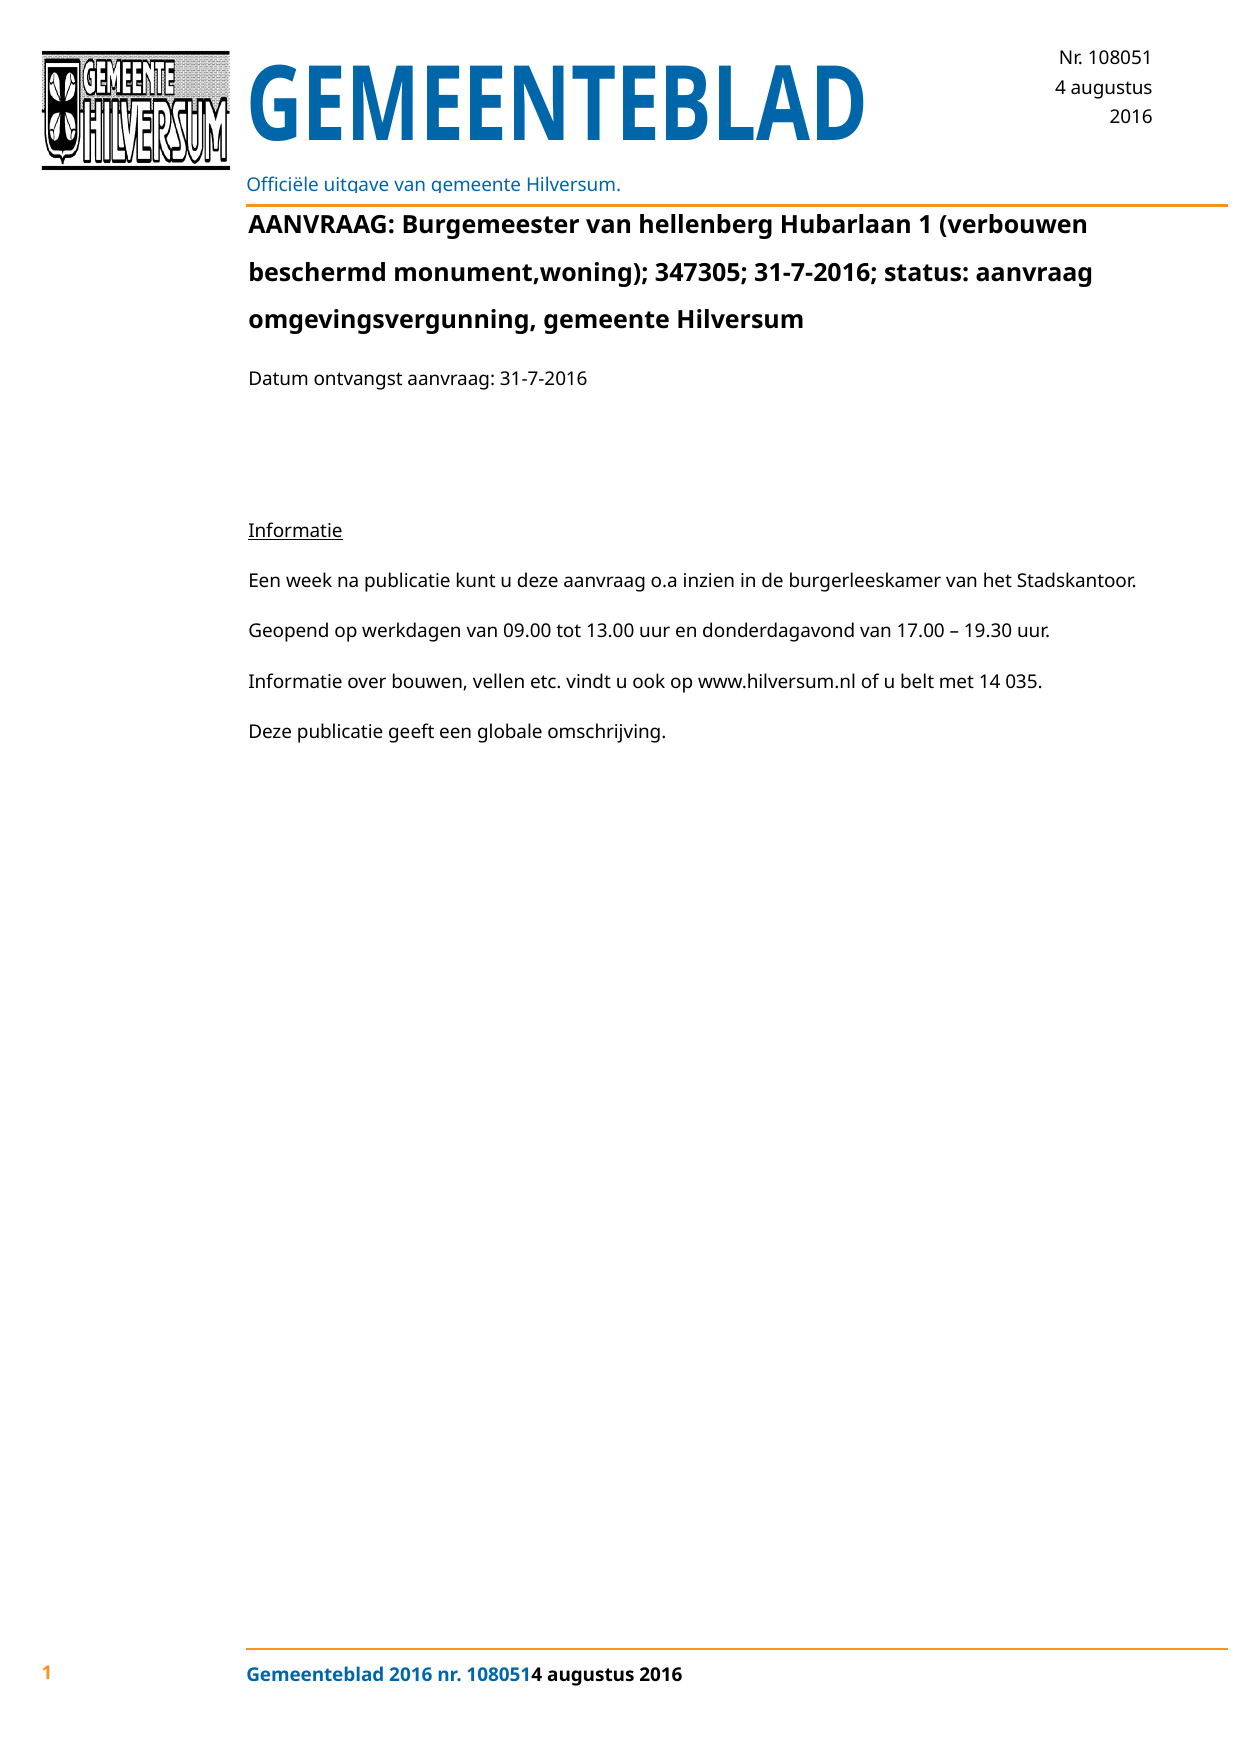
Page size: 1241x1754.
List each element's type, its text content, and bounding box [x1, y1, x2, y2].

text AANVRAAG: Burgemeester van hellenberg Hubarlaan 1 (verbouwen beschermd monument,woning); 347305; 31-7-2016; status: aanvraag omgevingsvergunning, gemeente Hilversum [248, 207, 1152, 336]
text Geopend op werkdagen van 09.00 tot 13.00 uur en donderdagavond van 17.00 – 19.30 uur. [248, 618, 1152, 643]
text Informatie [248, 517, 1152, 542]
text Een week na publicatie kunt u deze aanvraag o.a inzien in de burgerleeskamer van het Stadskantoor. [248, 567, 1152, 593]
text Informatie over bouwen, vellen etc. vindt u ook op www.hilversum.nl of u belt met 14 035. [248, 668, 1152, 694]
text Datum ontvangst aanvraag: 31-7-2016 [248, 366, 1152, 391]
picture [41, 47, 231, 172]
text Deze publicatie geeft een globale omschrijving. [248, 718, 1152, 744]
